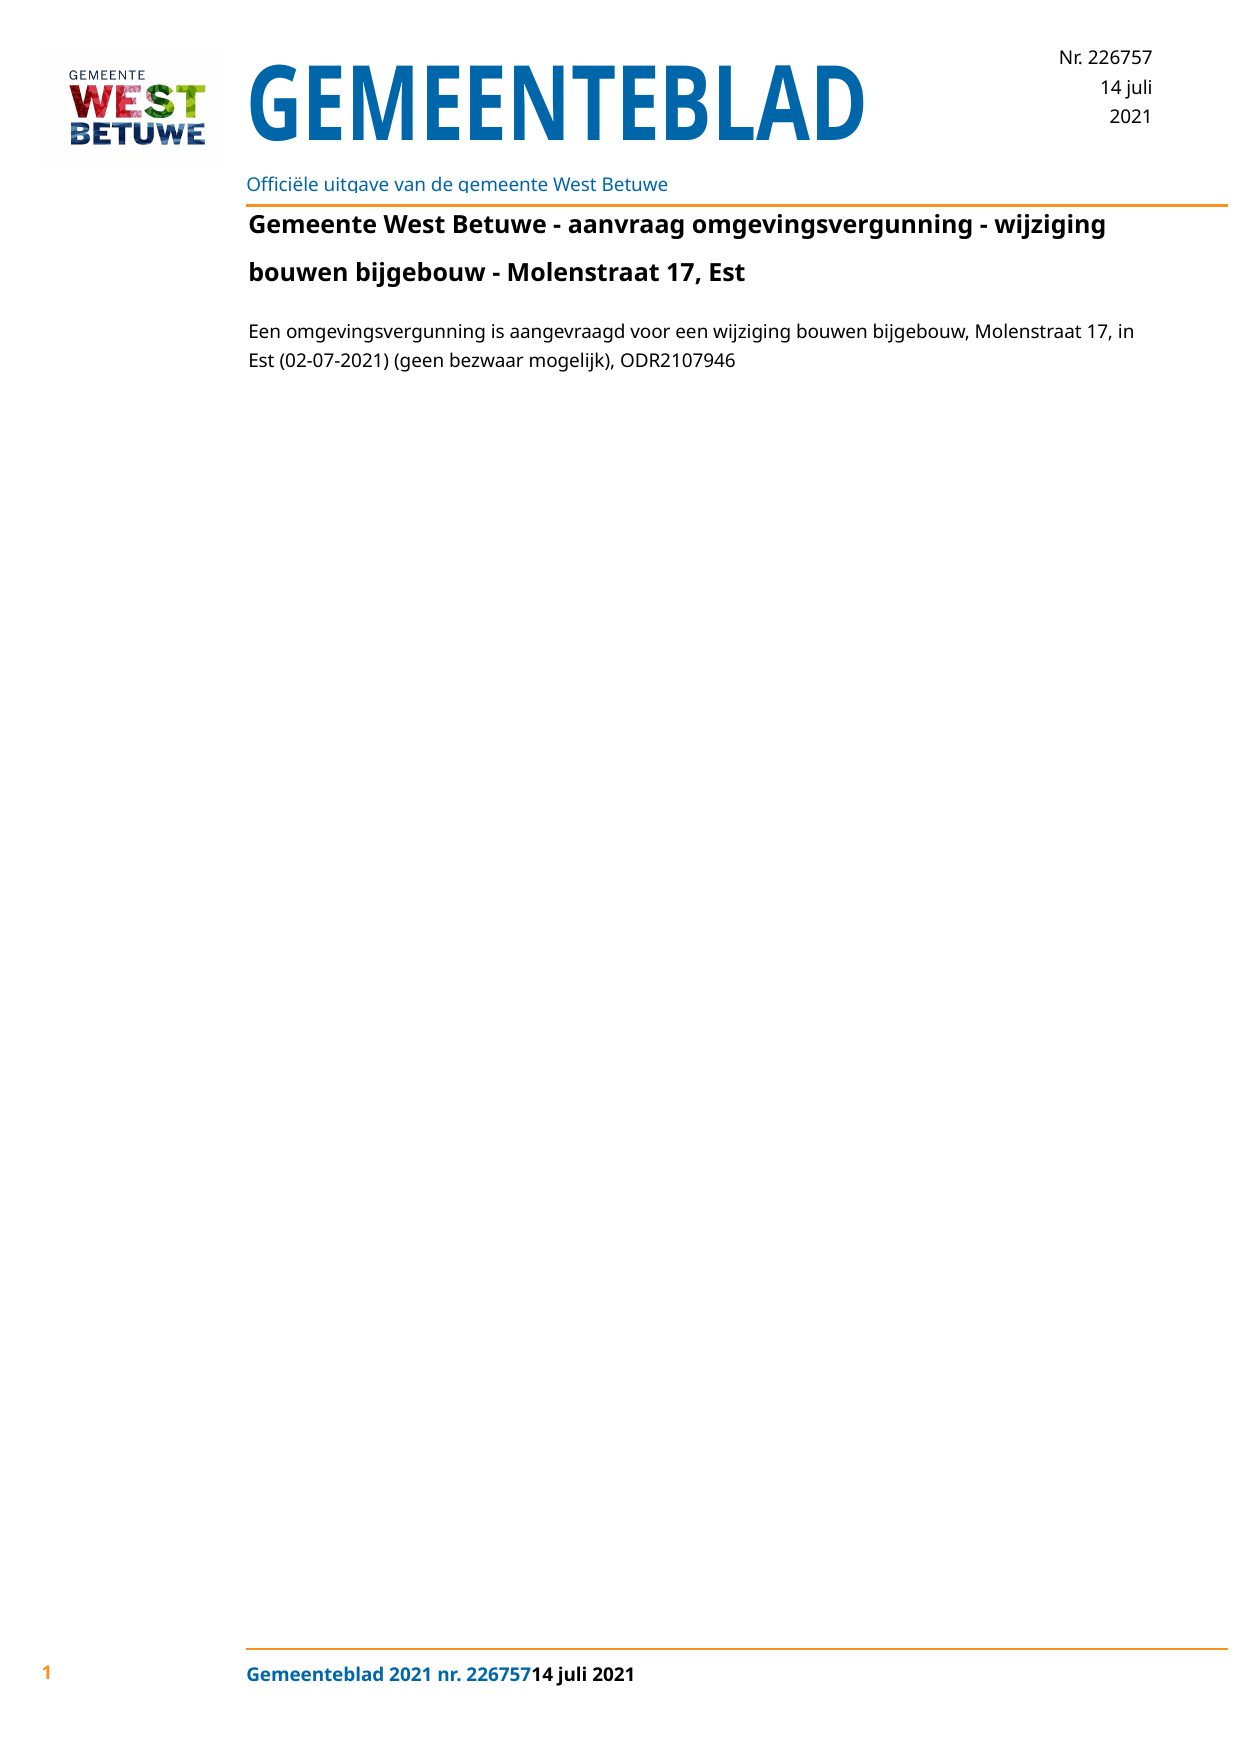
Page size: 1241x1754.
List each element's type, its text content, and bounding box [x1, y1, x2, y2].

text Een omgevingsvergunning is aangevraagd voor een wijziging bouwen bijgebouw, Molenstraat 17, in Est (02-07-2021) (geen bezwaar mogelijk), ODR2107946 [248, 318, 1152, 373]
text Gemeente West Betuwe - aanvraag omgevingsvergunning - wijziging bouwen bijgebouw - Molenstraat 17, Est [248, 207, 1152, 288]
picture [41, 47, 231, 172]
